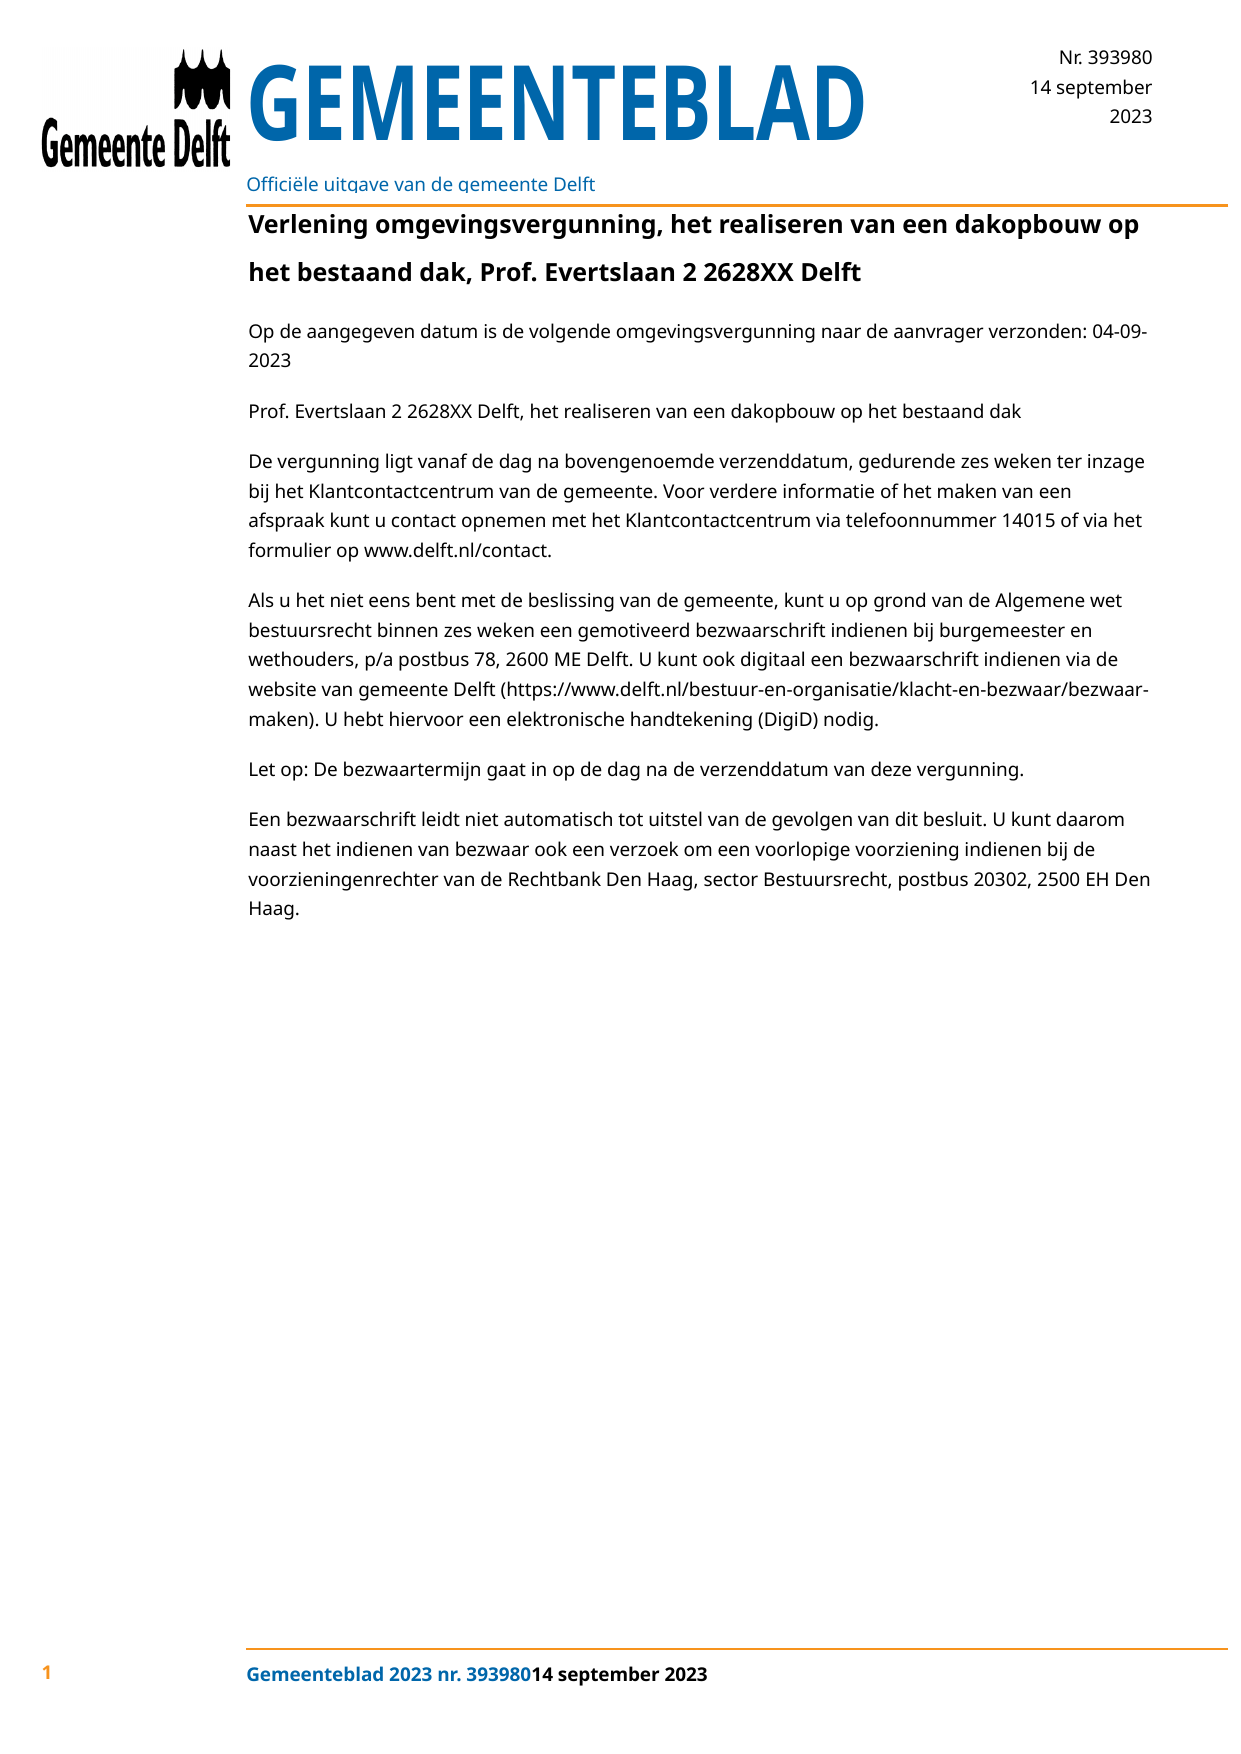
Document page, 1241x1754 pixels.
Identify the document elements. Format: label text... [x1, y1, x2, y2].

picture [41, 47, 231, 172]
text Let op: De bezwaartermijn gaat in op de dag na de verzenddatum van deze vergunning. [248, 756, 1152, 782]
text Op de aangegeven datum is de volgende omgevingsvergunning naar de aanvrager verzonden: 04-09-2023 [248, 318, 1152, 373]
text Als u het niet eens bent met de beslissing van de gemeente, kunt u op grond van de Algemene wet bestuursrecht binnen zes weken een gemotiveerd bezwaarschrift indienen bij burgemeester en wethouders, p/a postbus 78, 2600 ME Delft. U kunt ook digitaal een bezwaarschrift indienen via de website van gemeente Delft (https://www.delft.nl/bestuur-en-organisatie/klacht-en-bezwaar/bezwaar-maken). U hebt hiervoor een elektronische handtekening (DigiD) nodig. [248, 587, 1152, 732]
text Verlening omgevingsvergunning, het realiseren van een dakopbouw op het bestaand dak, Prof. Evertslaan 2 2628XX Delft [248, 207, 1152, 288]
text De vergunning ligt vanaf de dag na bovengenoemde verzenddatum, gedurende zes weken ter inzage bij het Klantcontactcentrum van de gemeente. Voor verdere informatie of het maken van een afspraak kunt u contact opnemen met het Klantcontactcentrum via telefoonnummer 14015 of via het formulier op www.delft.nl/contact. [248, 448, 1152, 563]
text Een bezwaarschrift leidt niet automatisch tot uitstel van de gevolgen van dit besluit. U kunt daarom naast het indienen van bezwaar ook een verzoek om een voorlopige voorziening indienen bij de voorzieningenrechter van de Rechtbank Den Haag, sector Bestuursrecht, postbus 20302, 2500 EH Den Haag. [248, 807, 1152, 921]
text Prof. Evertslaan 2 2628XX Delft, het realiseren van een dakopbouw op het bestaand dak [248, 398, 1152, 424]
